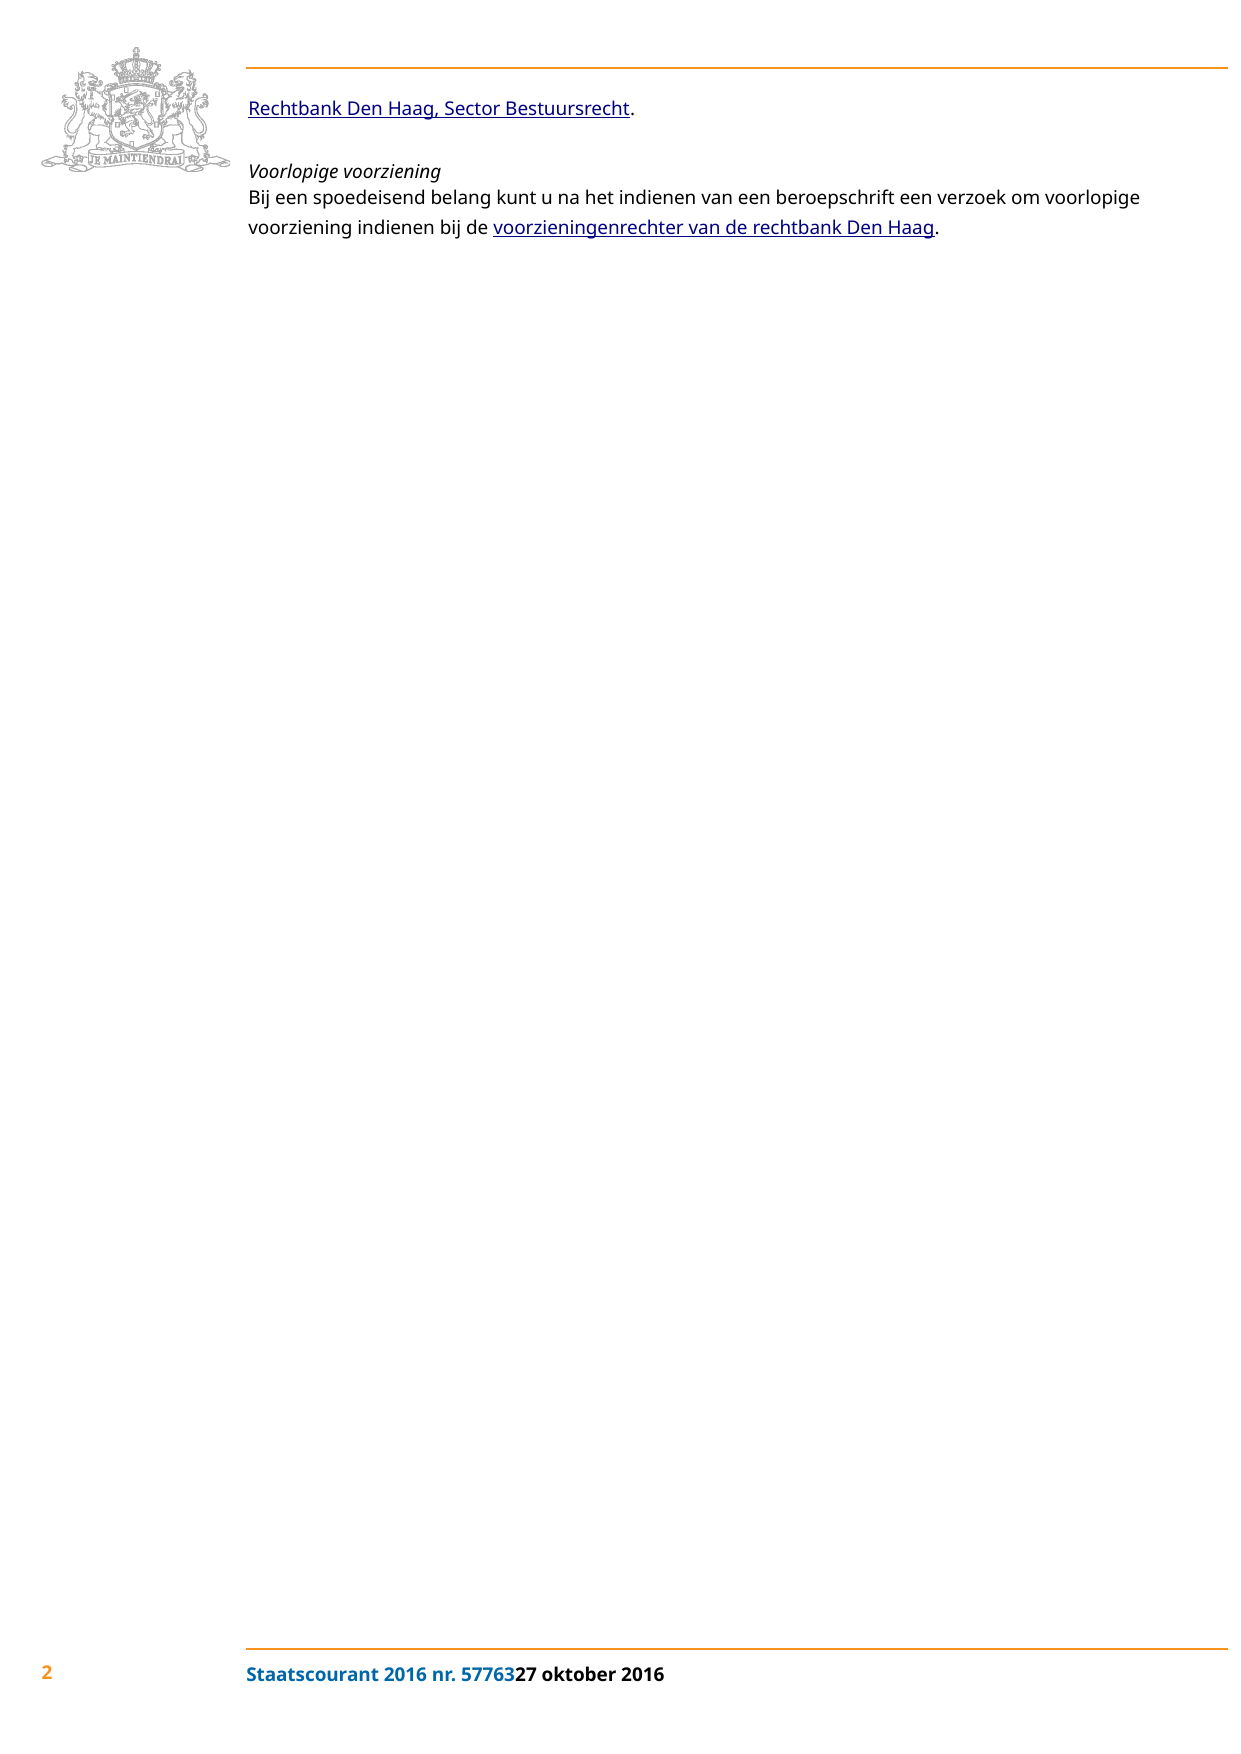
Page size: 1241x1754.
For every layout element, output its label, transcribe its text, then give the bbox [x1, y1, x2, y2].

text Voorlopige voorziening [248, 159, 1152, 184]
text Bij een spoedeisend belang kunt u na het indienen van een beroepschrift een verzoek om voorlopige voorziening indienen bij de voorzieningenrechter van de rechtbank Den Haag. [248, 184, 1152, 240]
text Rechtbank Den Haag, Sector Bestuursrecht. [248, 95, 1152, 121]
picture [41, 47, 231, 172]
